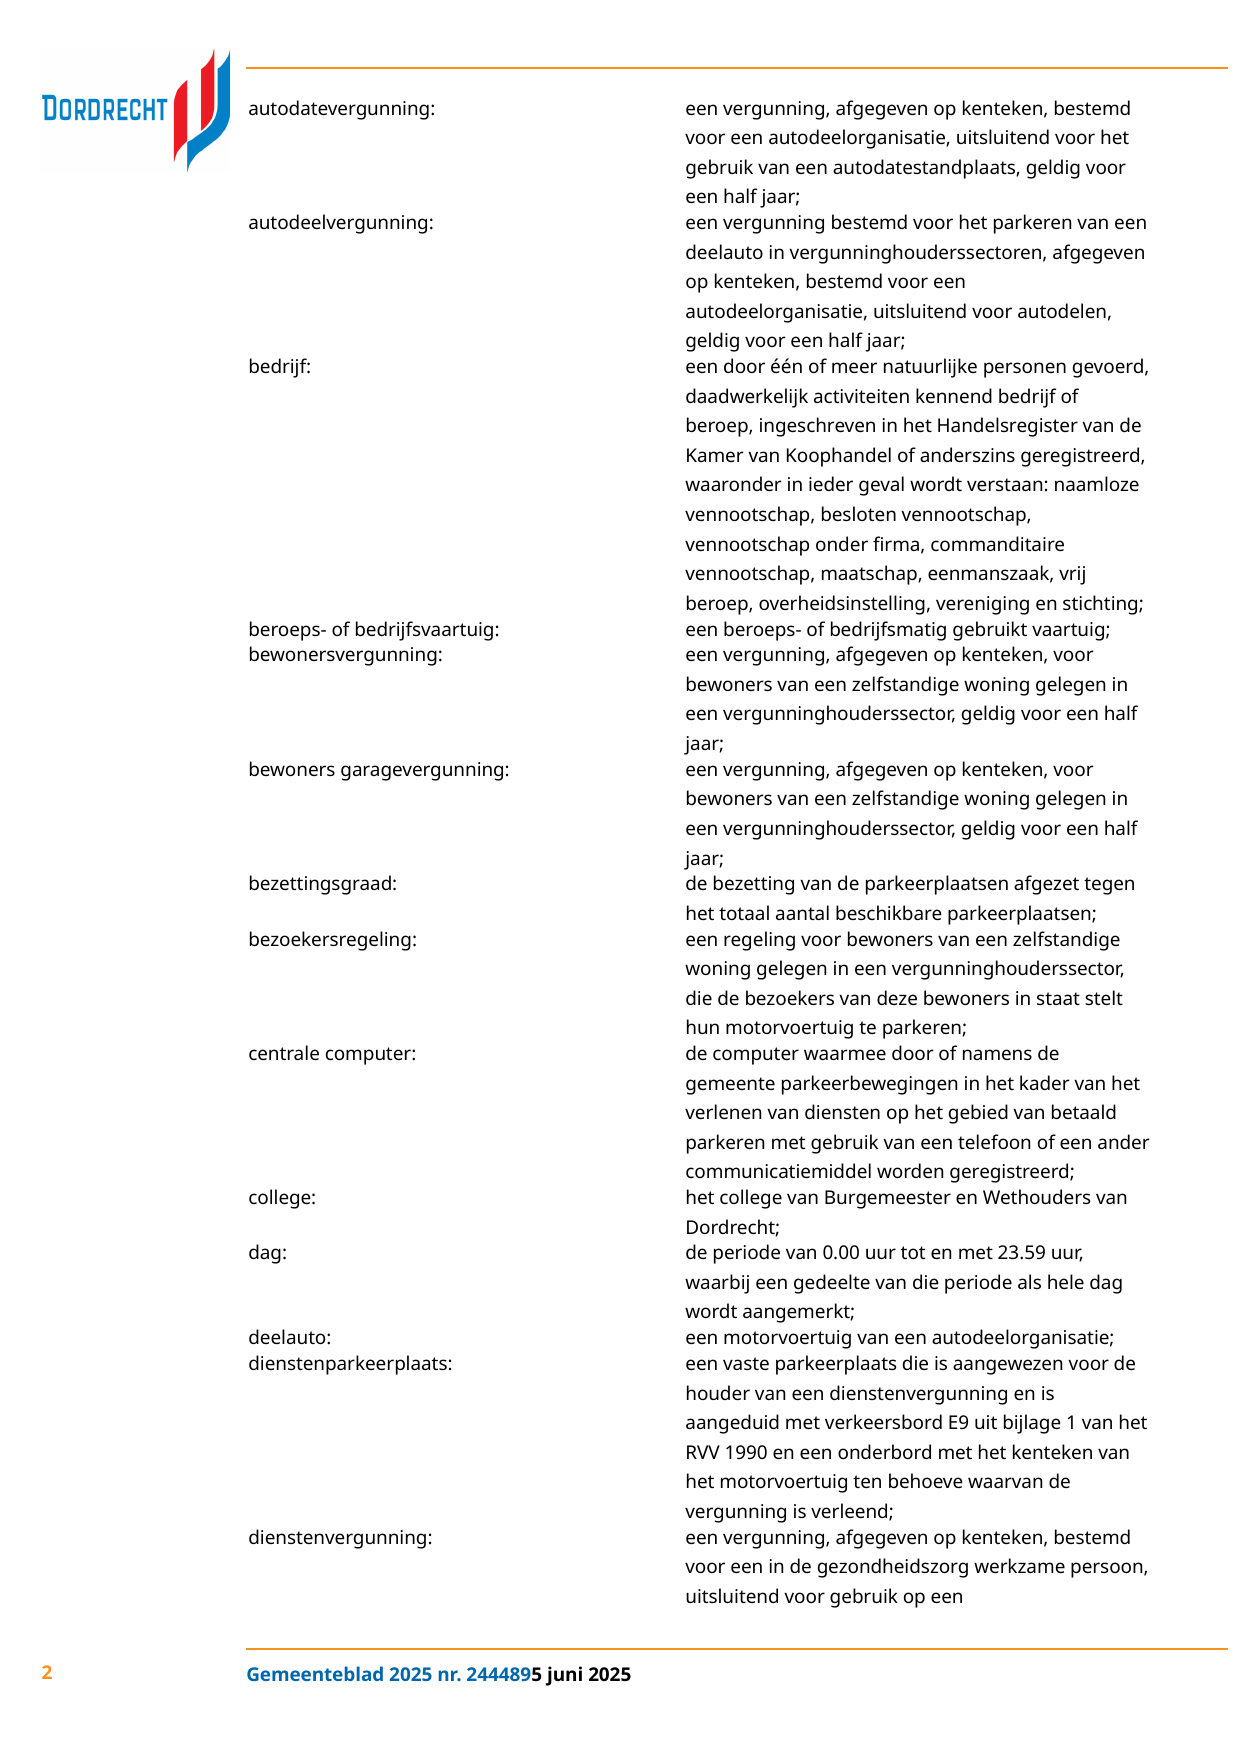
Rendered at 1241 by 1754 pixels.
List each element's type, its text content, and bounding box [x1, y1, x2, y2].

table_cell deelauto: [248, 1325, 685, 1350]
table_cell dienstenvergunning: [248, 1524, 685, 1609]
table_cell dag: [248, 1240, 685, 1324]
table_cell beroeps- of bedrijfsvaartuig: [248, 616, 685, 641]
table_cell centrale computer: [248, 1040, 685, 1184]
table_cell bewoners garagevergunning: [248, 756, 685, 870]
table_cell bezettingsgraad: [248, 870, 685, 926]
table_cell autodatevergunning: [248, 95, 685, 209]
table_cell een beroeps- of bedrijfsmatig gebruikt vaartuig; [685, 616, 1152, 641]
table_cell een vergunning, afgegeven op kenteken, bestemd voor een autodeelorganisatie, uitsluitend voor het gebruik van een autodatestandplaats, geldig voor een half jaar; [685, 95, 1152, 209]
table_cell de computer waarmee door of namens de gemeente parkeerbewegingen in het kader van het verlenen van diensten op het gebied van betaald parkeren met gebruik van een telefoon of een ander communicatiemiddel worden geregistreerd; [685, 1040, 1152, 1184]
table_cell een vaste parkeerplaats die is aangewezen voor de houder van een dienstenvergunning en is aangeduid met verkeersbord E9 uit bijlage 1 van het RVV 1990 en een onderbord met het kenteken van het motorvoertuig ten behoeve waarvan de vergunning is verleend; [685, 1350, 1152, 1524]
picture [41, 47, 231, 172]
table_cell autodeelvergunning: [248, 209, 685, 353]
table_cell de periode van 0.00 uur tot en met 23.59 uur, waarbij een gedeelte van die periode als hele dag wordt aangemerkt; [685, 1240, 1152, 1324]
table_cell een motorvoertuig van een autodeelorganisatie; [685, 1325, 1152, 1350]
table_cell bezoekersregeling: [248, 926, 685, 1040]
table_cell de bezetting van de parkeerplaatsen afgezet tegen het totaal aantal beschikbare parkeerplaatsen; [685, 870, 1152, 926]
table_cell college: [248, 1184, 685, 1239]
table_cell dienstenparkeerplaats: [248, 1350, 685, 1524]
table_cell een vergunning bestemd voor het parkeren van een deelauto in vergunninghouderssectoren, afgegeven op kenteken, bestemd voor een autodeelorganisatie, uitsluitend voor autodelen, geldig voor een half jaar; [685, 209, 1152, 353]
table_cell een vergunning, afgegeven op kenteken, voor bewoners van een zelfstandige woning gelegen in een vergunninghouderssector, geldig voor een half jaar; [685, 641, 1152, 756]
table_cell een regeling voor bewoners van een zelfstandige woning gelegen in een vergunninghouderssector, die de bezoekers van deze bewoners in staat stelt hun motorvoertuig te parkeren; [685, 926, 1152, 1040]
table_cell het college van Burgemeester en Wethouders van Dordrecht; [685, 1184, 1152, 1239]
table_cell een vergunning, afgegeven op kenteken, bestemd voor een in de gezondheidszorg werkzame persoon, uitsluitend voor gebruik op een [685, 1524, 1152, 1609]
table_cell bedrijf: [248, 353, 685, 616]
table_cell een door één of meer natuurlijke personen gevoerd, daadwerkelijk activiteiten kennend bedrijf of beroep, ingeschreven in het Handelsregister van de Kamer van Koophandel of anderszins geregistreerd, waaronder in ieder geval wordt verstaan: naamloze vennootschap, besloten vennootschap, vennootschap onder firma, commanditaire vennootschap, maatschap, eenmanszaak, vrij beroep, overheidsinstelling, vereniging en stichting; [685, 353, 1152, 616]
table_cell bewonersvergunning: [248, 641, 685, 756]
table_cell een vergunning, afgegeven op kenteken, voor bewoners van een zelfstandige woning gelegen in een vergunninghouderssector, geldig voor een half jaar; [685, 756, 1152, 870]
